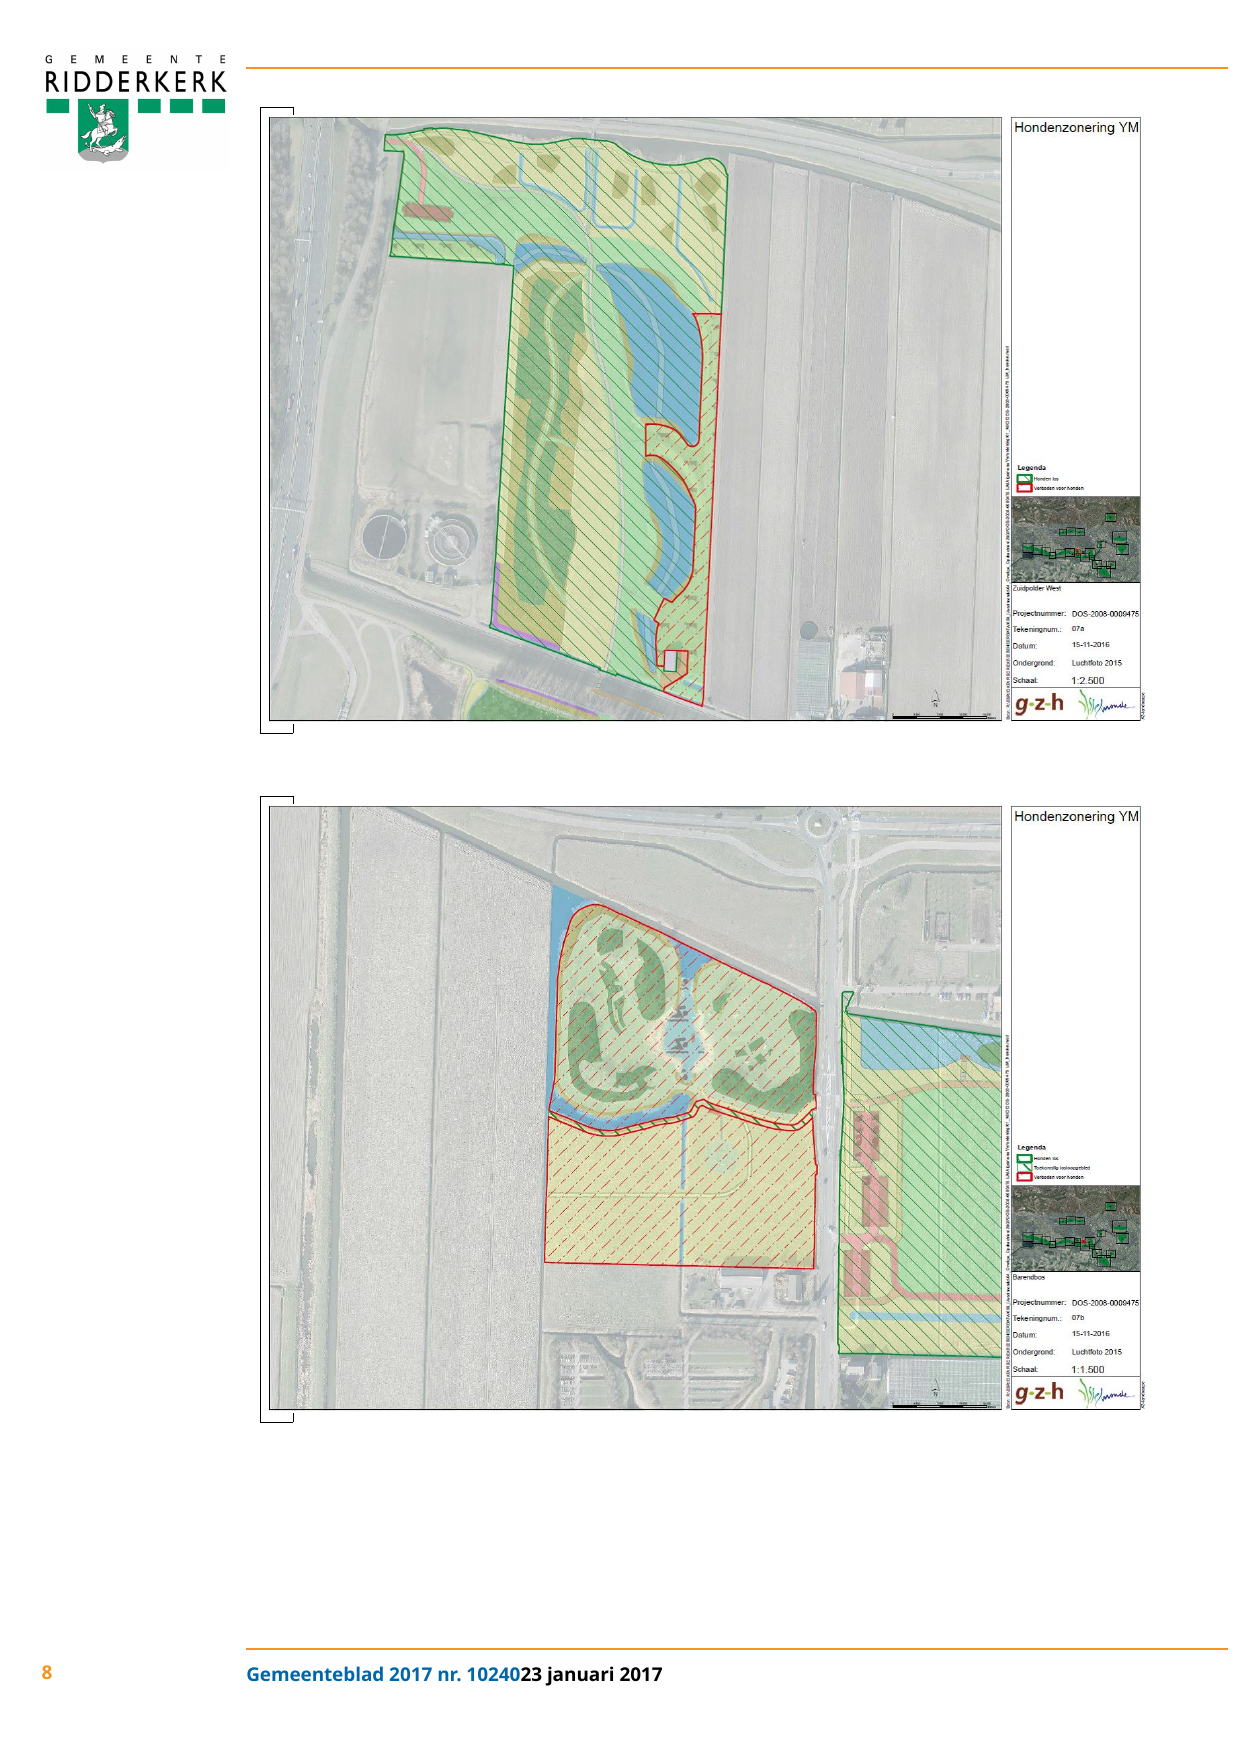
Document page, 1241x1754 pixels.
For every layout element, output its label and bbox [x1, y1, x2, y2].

picture [268, 115, 1155, 724]
picture [41, 47, 231, 172]
picture [268, 804, 1155, 1413]
